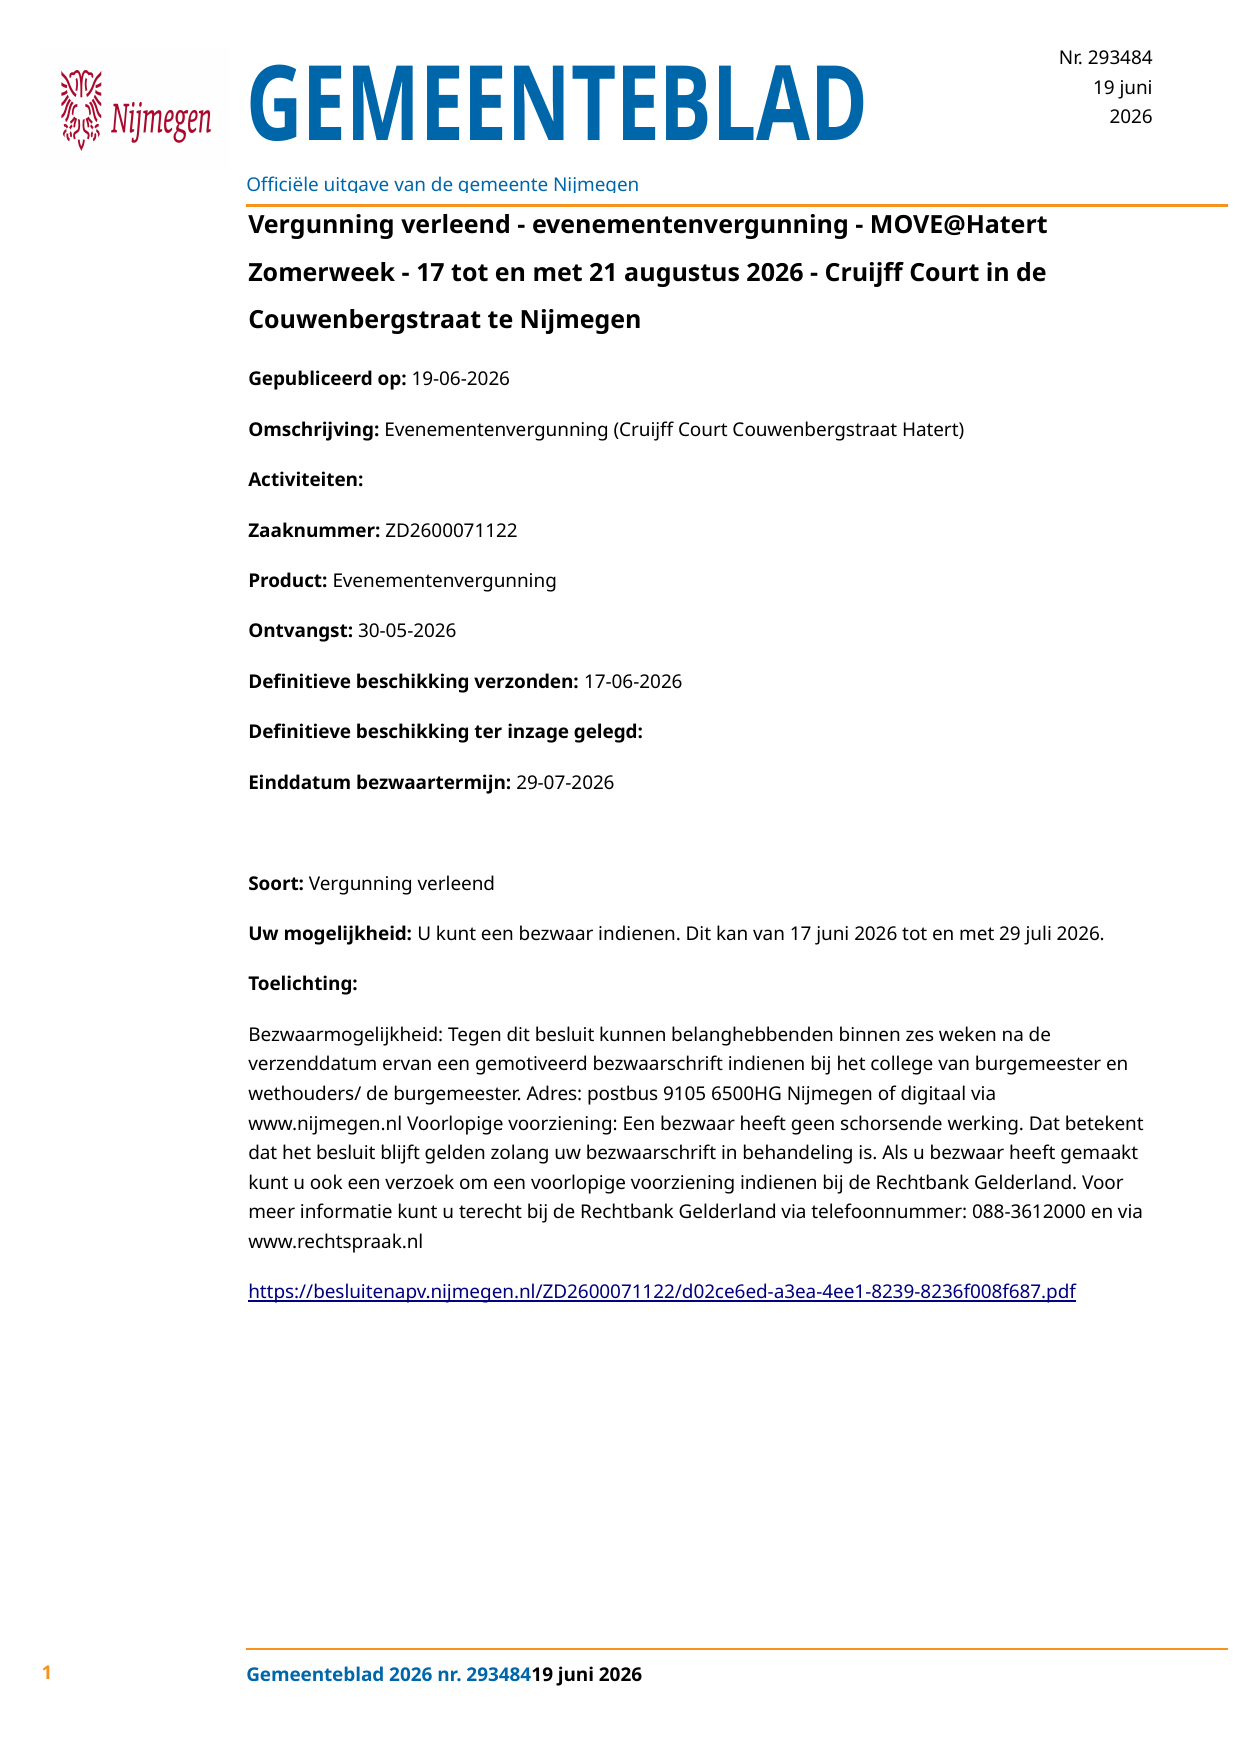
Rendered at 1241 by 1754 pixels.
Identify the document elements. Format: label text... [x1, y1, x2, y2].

text Uw mogelijkheid: U kunt een bezwaar indienen. Dit kan van 17 juni 2026 tot en met 29 juli 2026. [248, 920, 1152, 946]
text Bezwaarmogelijkheid: Tegen dit besluit kunnen belanghebbenden binnen zes weken na de verzenddatum ervan een gemotiveerd bezwaarschrift indienen bij het college van burgemeester en wethouders/ de burgemeester. Adres: postbus 9105 6500HG Nijmegen of digitaal via www.nijmegen.nl Voorlopige voorziening: Een bezwaar heeft geen schorsende werking. Dat betekent dat het besluit blijft gelden zolang uw bezwaarschrift in behandeling is. Als u bezwaar heeft gemaakt kunt u ook een verzoek om een voorlopige voorziening indienen bij de Rechtbank Gelderland. Voor meer informatie kunt u terecht bij de Rechtbank Gelderland via telefoonnummer: 088-3612000 en via www.rechtspraak.nl [248, 1021, 1152, 1254]
text Vergunning verleend - evenementenvergunning - MOVE@Hatert Zomerweek - 17 tot en met 21 augustus 2026 - Cruijff Court in de Couwenbergstraat te Nijmegen [248, 207, 1152, 336]
text Definitieve beschikking verzonden: 17-06-2026 [248, 668, 1152, 694]
text Einddatum bezwaartermijn: 29-07-2026 [248, 769, 1152, 794]
text Soort: Vergunning verleend [248, 870, 1152, 895]
text Gepubliceerd op: 19-06-2026 [248, 366, 1152, 391]
text Activiteiten: [248, 466, 1152, 492]
text https://besluitenapv.nijmegen.nl/ZD2600071122/d02ce6ed-a3ea-4ee1-8239-8236f008f687.pdf [248, 1278, 1152, 1304]
text Product: Evenementenvergunning [248, 567, 1152, 593]
text Toelichting: [248, 971, 1152, 996]
text Omschrijving: Evenementenvergunning (Cruijff Court Couwenbergstraat Hatert) [248, 416, 1152, 442]
text Ontvangst: 30-05-2026 [248, 618, 1152, 643]
text Definitieve beschikking ter inzage gelegd: [248, 718, 1152, 744]
picture [41, 47, 231, 172]
text Zaaknummer: ZD2600071122 [248, 517, 1152, 542]
